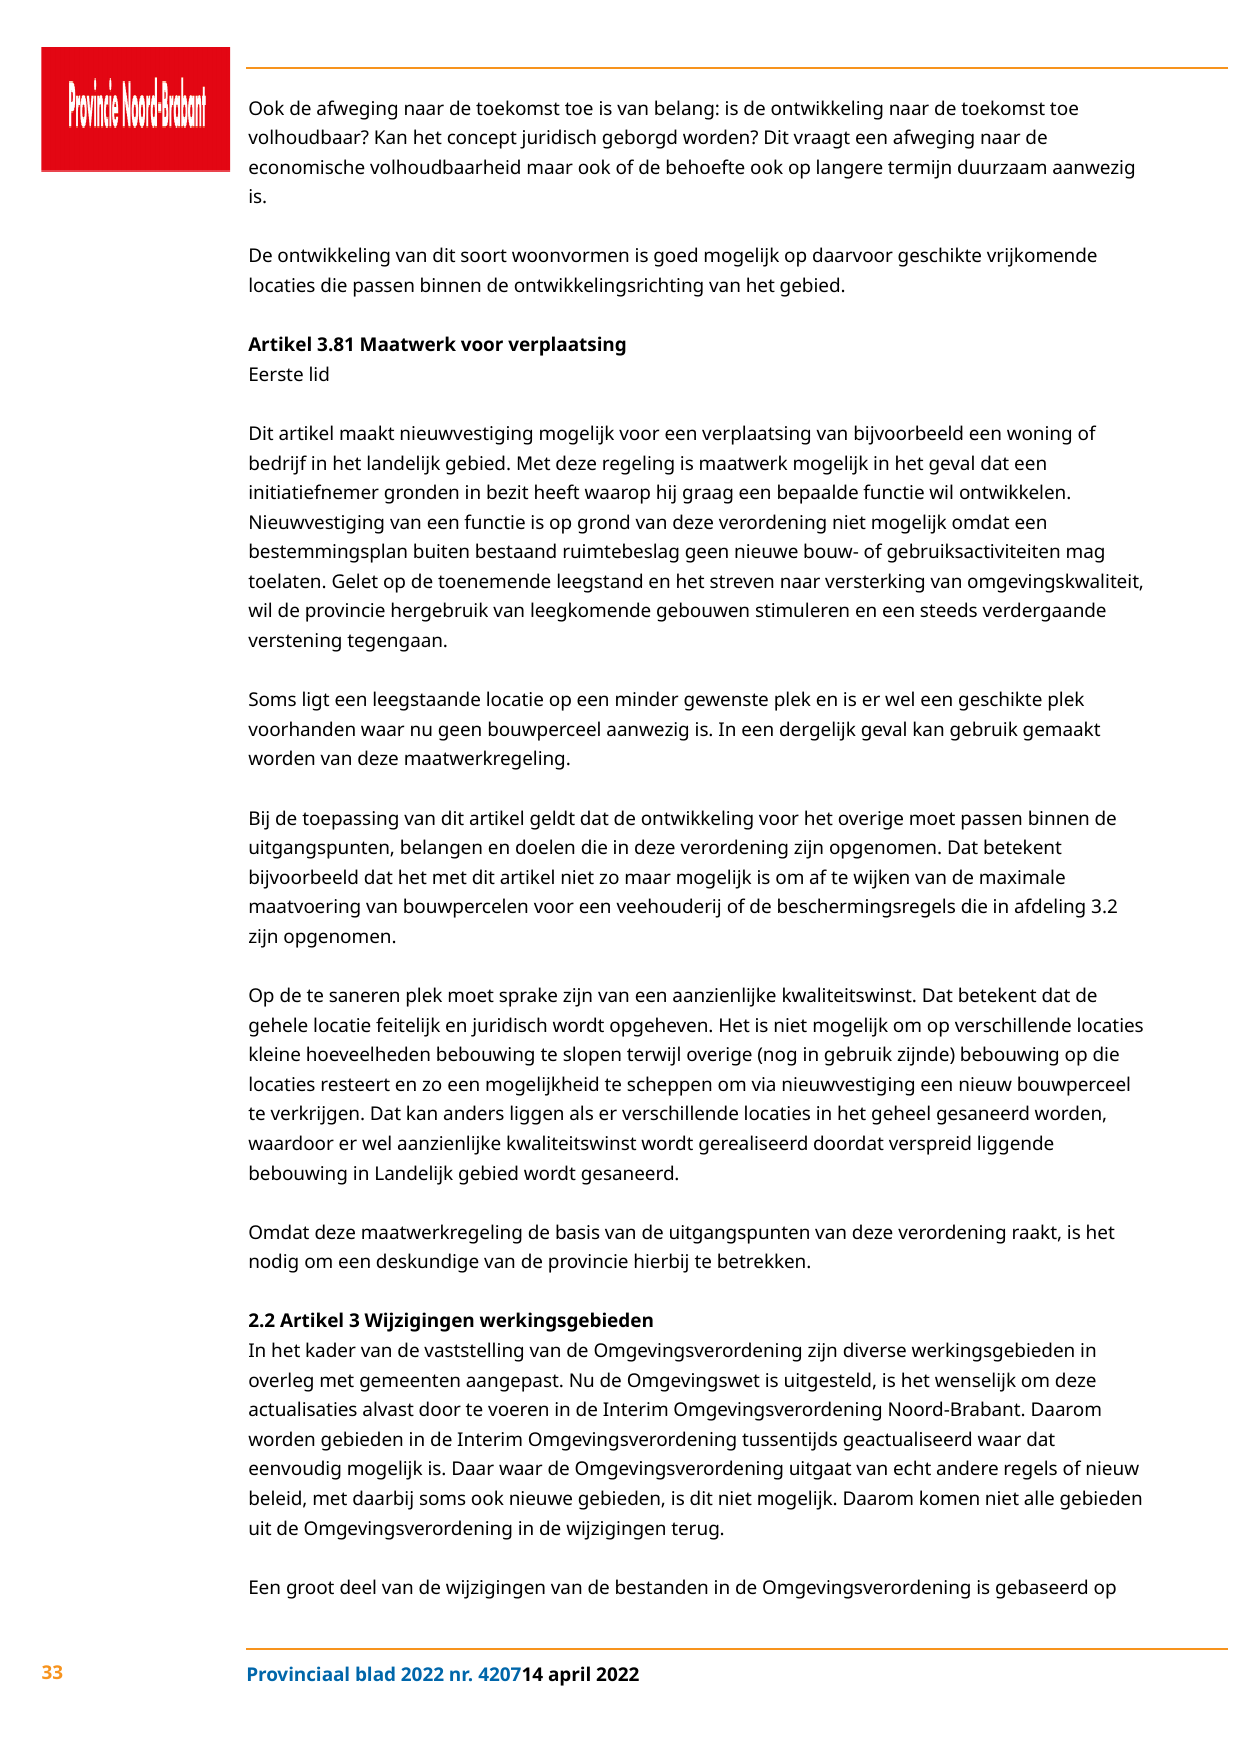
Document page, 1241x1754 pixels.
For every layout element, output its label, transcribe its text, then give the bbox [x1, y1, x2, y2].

text De ontwikkeling van dit soort woonvormen is goed mogelijk op daarvoor geschikte vrijkomende locaties die passen binnen de ontwikkelingsrichting van het gebied. [248, 243, 1152, 298]
text Dit artikel maakt nieuwvestiging mogelijk voor een verplaatsing van bijvoorbeeld een woning of bedrijf in het landelijk gebied. Met deze regeling is maatwerk mogelijk in het geval dat een initiatiefnemer gronden in bezit heeft waarop hij graag een bepaalde functie wil ontwikkelen. Nieuwvestiging van een functie is op grond van deze verordening niet mogelijk omdat een bestemmingsplan buiten bestaand ruimtebeslag geen nieuwe bouw- of gebruiksactiviteiten mag toelaten. Gelet op de toenemende leegstand en het streven naar versterking van omgevingskwaliteit, wil de provincie hergebruik van leegkomende gebouwen stimuleren en een steeds verdergaande verstening tegengaan. [248, 420, 1152, 653]
text Een groot deel van de wijzigingen van de bestanden in de Omgevingsverordening is gebaseerd op [248, 1574, 1152, 1600]
text Omdat deze maatwerkregeling de basis van de uitgangspunten van deze verordening raakt, is het nodig om een deskundige van de provincie hierbij te betrekken. [248, 1219, 1152, 1274]
text 2.2 Artikel 3 Wijzigingen werkingsgebieden [248, 1308, 1152, 1333]
text Artikel 3.81 Maatwerk voor verplaatsing [248, 331, 1152, 357]
text Eerste lid [248, 361, 1152, 387]
picture [41, 47, 231, 172]
text Ook de afweging naar de toekomst toe is van belang: is de ontwikkeling naar de toekomst toe volhoudbaar? Kan het concept juridisch geborgd worden? Dit vraagt een afweging naar de economische volhoudbaarheid maar ook of de behoefte ook op langere termijn duurzaam aanwezig is. [248, 95, 1152, 209]
text In het kader van de vaststelling van de Omgevingsverordening zijn diverse werkingsgebieden in overleg met gemeenten aangepast. Nu de Omgevingswet is uitgesteld, is het wenselijk om deze actualisaties alvast door te voeren in de Interim Omgevingsverordening Noord-Brabant. Daarom worden gebieden in de Interim Omgevingsverordening tussentijds geactualiseerd waar dat eenvoudig mogelijk is. Daar waar de Omgevingsverordening uitgaat van echt andere regels of nieuw beleid, met daarbij soms ook nieuwe gebieden, is dit niet mogelijk. Daarom komen niet alle gebieden uit de Omgevingsverordening in de wijzigingen terug. [248, 1337, 1152, 1541]
text Bij de toepassing van dit artikel geldt dat de ontwikkeling voor het overige moet passen binnen de uitgangspunten, belangen en doelen die in deze verordening zijn opgenomen. Dat betekent bijvoorbeeld dat het met dit artikel niet zo maar mogelijk is om af te wijken van de maximale maatvoering van bouwpercelen voor een veehouderij of de beschermingsregels die in afdeling 3.2 zijn opgenomen. [248, 805, 1152, 949]
text Op de te saneren plek moet sprake zijn van een aanzienlijke kwaliteitswinst. Dat betekent dat de gehele locatie feitelijk en juridisch wordt opgeheven. Het is niet mogelijk om op verschillende locaties kleine hoeveelheden bebouwing te slopen terwijl overige (nog in gebruik zijnde) bebouwing op die locaties resteert en zo een mogelijkheid te scheppen om via nieuwvestiging een nieuw bouwperceel te verkrijgen. Dat kan anders liggen als er verschillende locaties in het geheel gesaneerd worden, waardoor er wel aanzienlijke kwaliteitswinst wordt gerealiseerd doordat verspreid liggende bebouwing in Landelijk gebied wordt gesaneerd. [248, 982, 1152, 1186]
text Soms ligt een leegstaande locatie op een minder gewenste plek en is er wel een geschikte plek voorhanden waar nu geen bouwperceel aanwezig is. In een dergelijk geval kan gebruik gemaakt worden van deze maatwerkregeling. [248, 686, 1152, 771]
